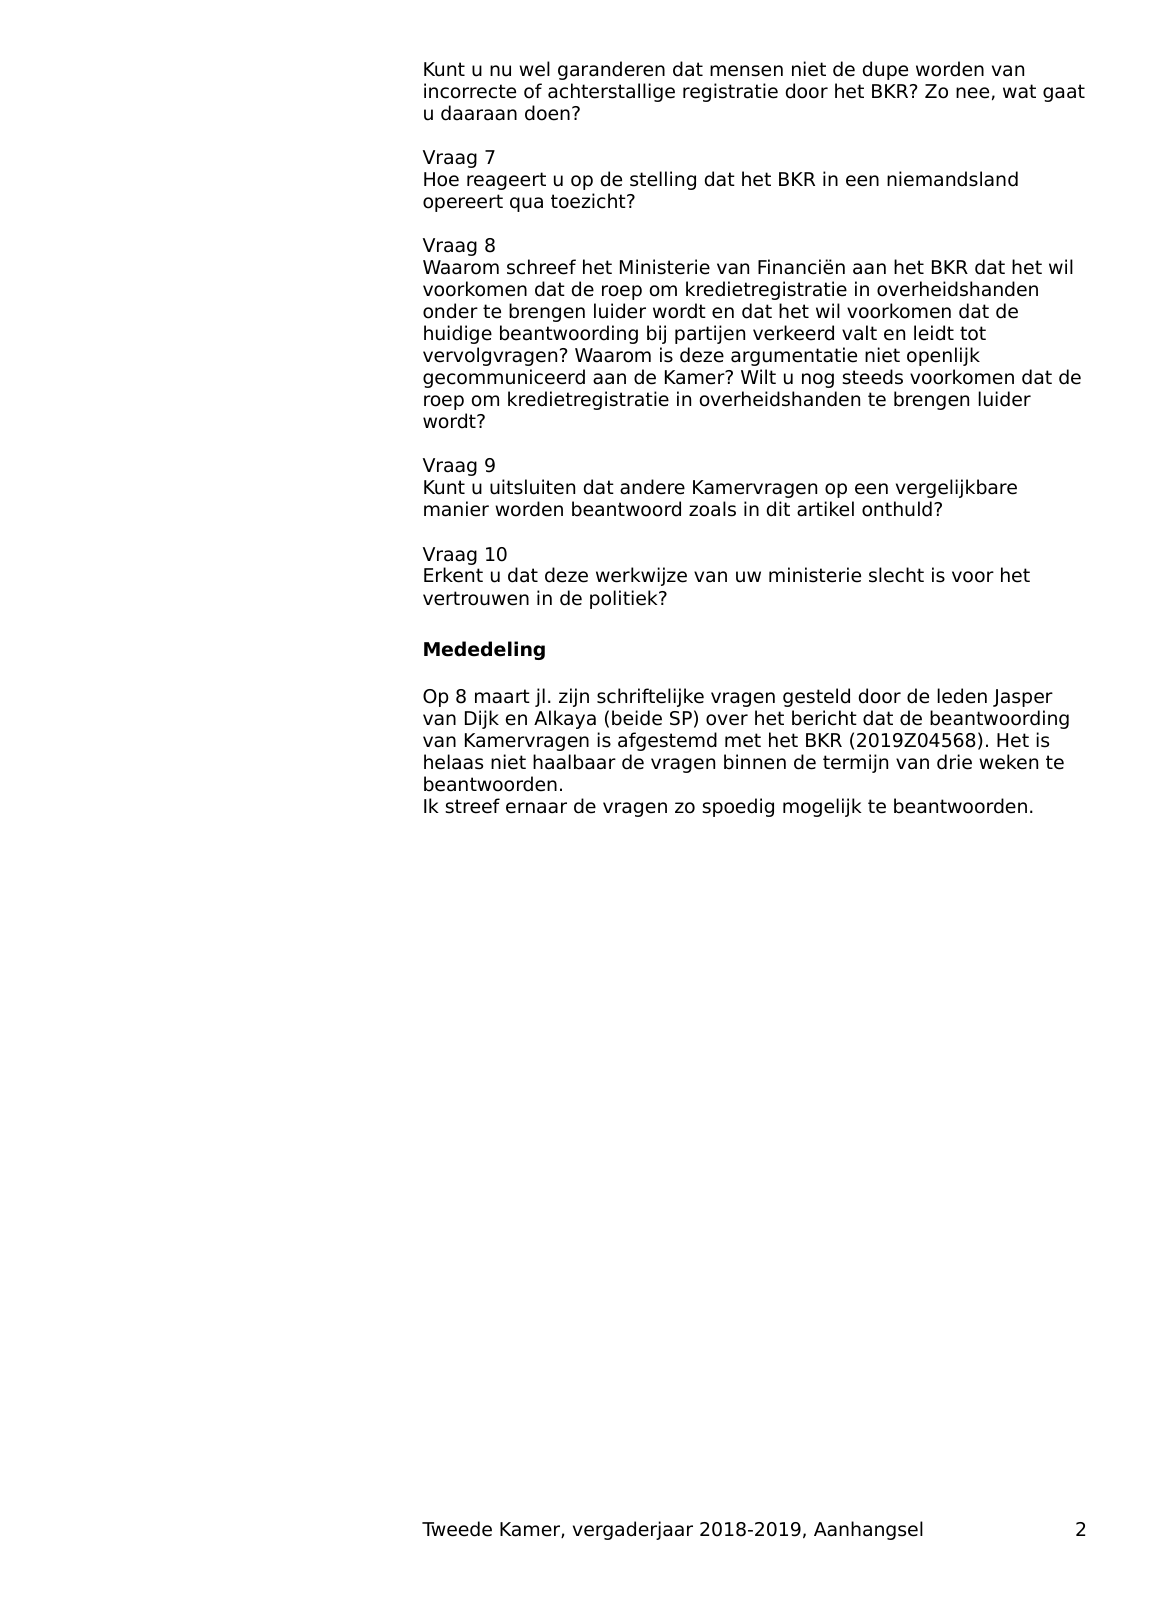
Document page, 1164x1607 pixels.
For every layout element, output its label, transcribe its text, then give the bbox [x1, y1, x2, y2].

text Waarom schreef het Ministerie van Financiën aan het BKR dat het wil voorkomen dat de roep om kredietregistratie in overheidshanden onder te brengen luider wordt en dat het wil voorkomen dat de huidige beantwoording bij partijen verkeerd valt en leidt tot vervolgvragen? Waarom is deze argumentatie niet openlijk gecommuniceerd aan de Kamer? Wilt u nog steeds voorkomen dat de roep om kredietregistratie in overheidshanden te brengen luider wordt? [422, 257, 1087, 433]
text Vraag 9 [422, 455, 1087, 477]
text Op 8 maart jl. zijn schriftelijke vragen gesteld door de leden Jasper van Dijk en Alkaya (beide SP) over het bericht dat de beantwoording van Kamervragen is afgestemd met het BKR (2019Z04568). Het is helaas niet haalbaar de vragen binnen de termijn van drie weken te beantwoorden. [422, 686, 1087, 796]
text Vraag 8 [422, 235, 1087, 257]
text Ik streef ernaar de vragen zo spoedig mogelijk te beantwoorden. [422, 796, 1087, 818]
text Hoe reageert u op de stelling dat het BKR in een niemandsland opereert qua toezicht? [422, 169, 1087, 213]
subtitle Mededeling [422, 639, 1087, 661]
text Vraag 7 [422, 147, 1087, 169]
text Erkent u dat deze werkwijze van uw ministerie slecht is voor het vertrouwen in de politiek? [422, 565, 1087, 609]
text Kunt u uitsluiten dat andere Kamervragen op een vergelijkbare manier worden beantwoord zoals in dit artikel onthuld? [422, 477, 1087, 521]
text Vraag 10 [422, 543, 1087, 565]
text Kunt u nu wel garanderen dat mensen niet de dupe worden van incorrecte of achterstallige registratie door het BKR? Zo nee, wat gaat u daaraan doen? [422, 59, 1087, 125]
